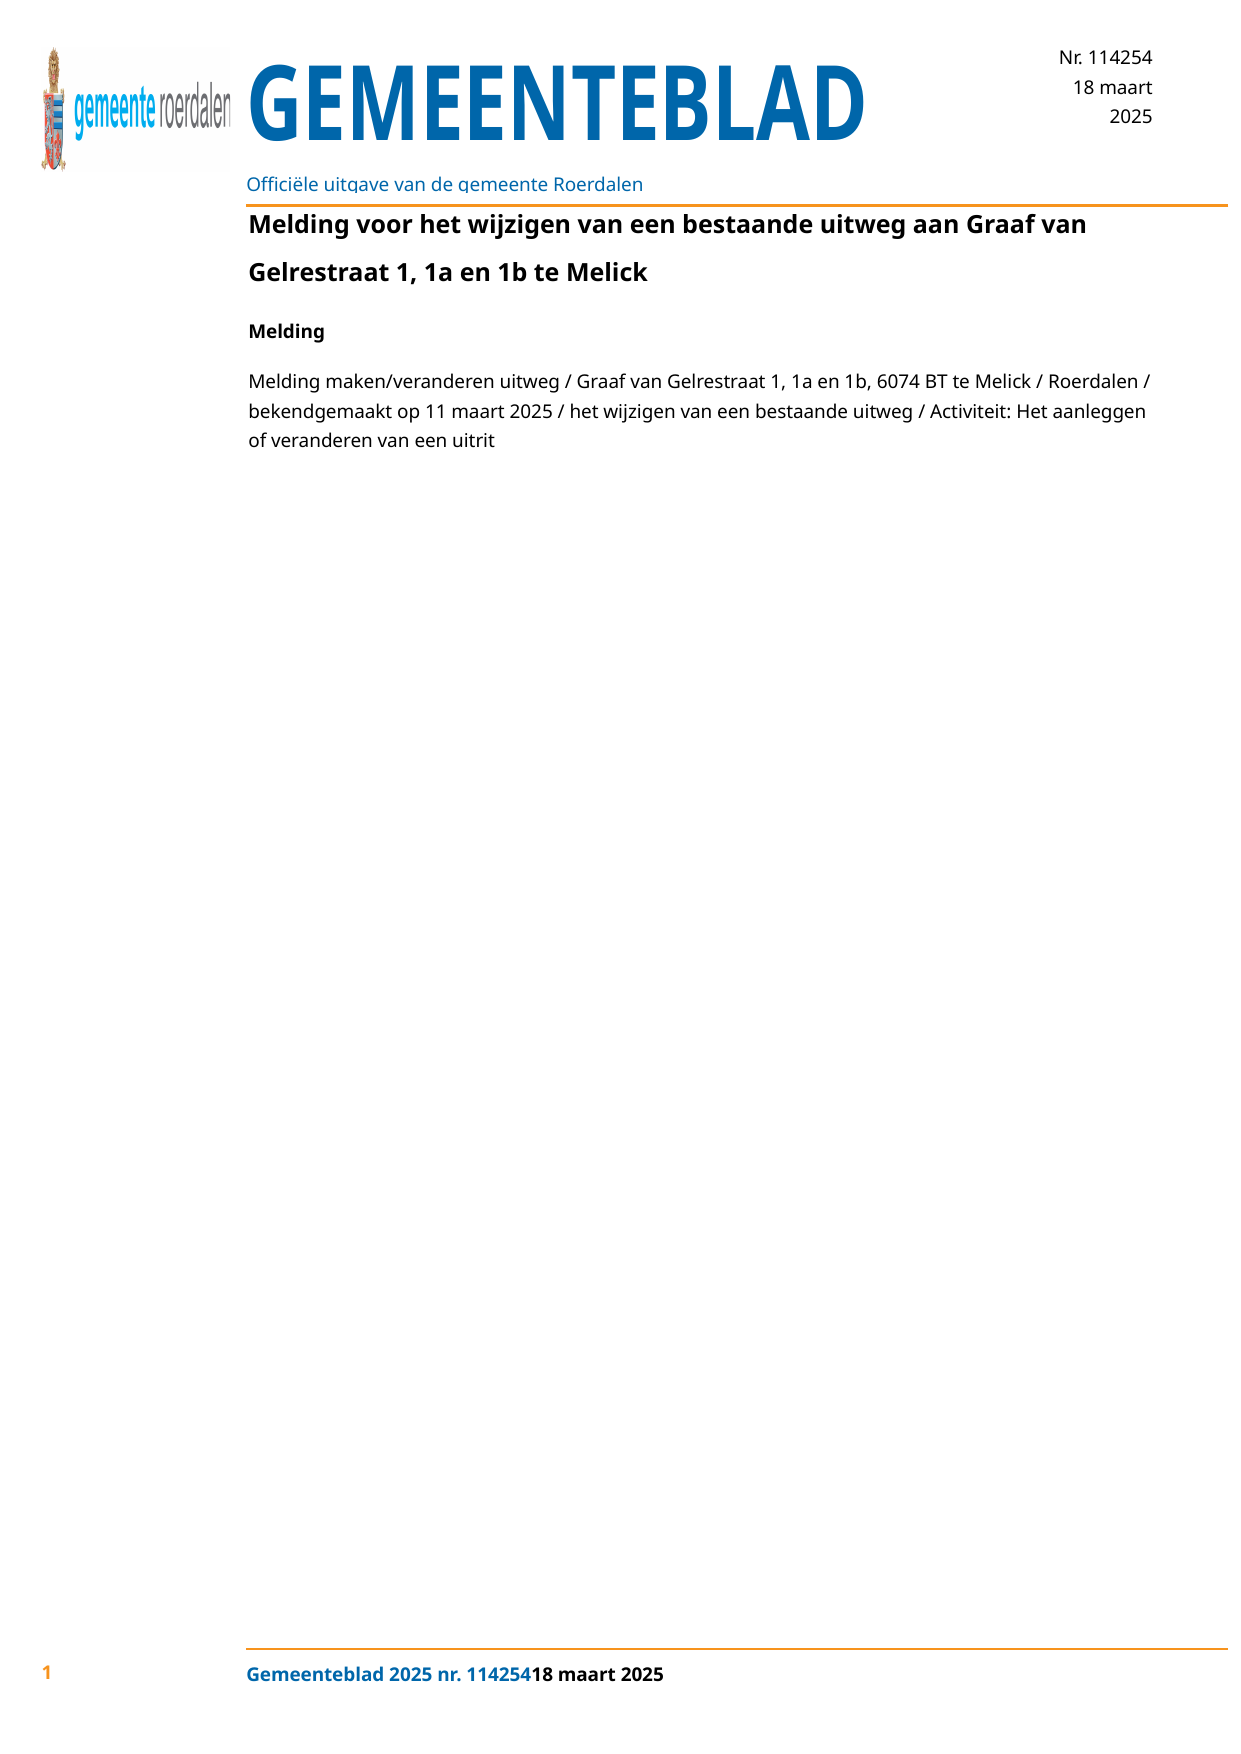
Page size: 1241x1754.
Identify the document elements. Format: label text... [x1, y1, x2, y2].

text Melding maken/veranderen uitweg / Graaf van Gelrestraat 1, 1a en 1b, 6074 BT te Melick / Roerdalen / bekendgemaakt op 11 maart 2025 / het wijzigen van een bestaande uitweg / Activiteit: Het aanleggen of veranderen van een uitrit [248, 368, 1152, 453]
text Melding voor het wijzigen van een bestaande uitweg aan Graaf van Gelrestraat 1, 1a en 1b te Melick [248, 207, 1152, 288]
picture [41, 47, 231, 172]
text Melding [248, 318, 1152, 344]
